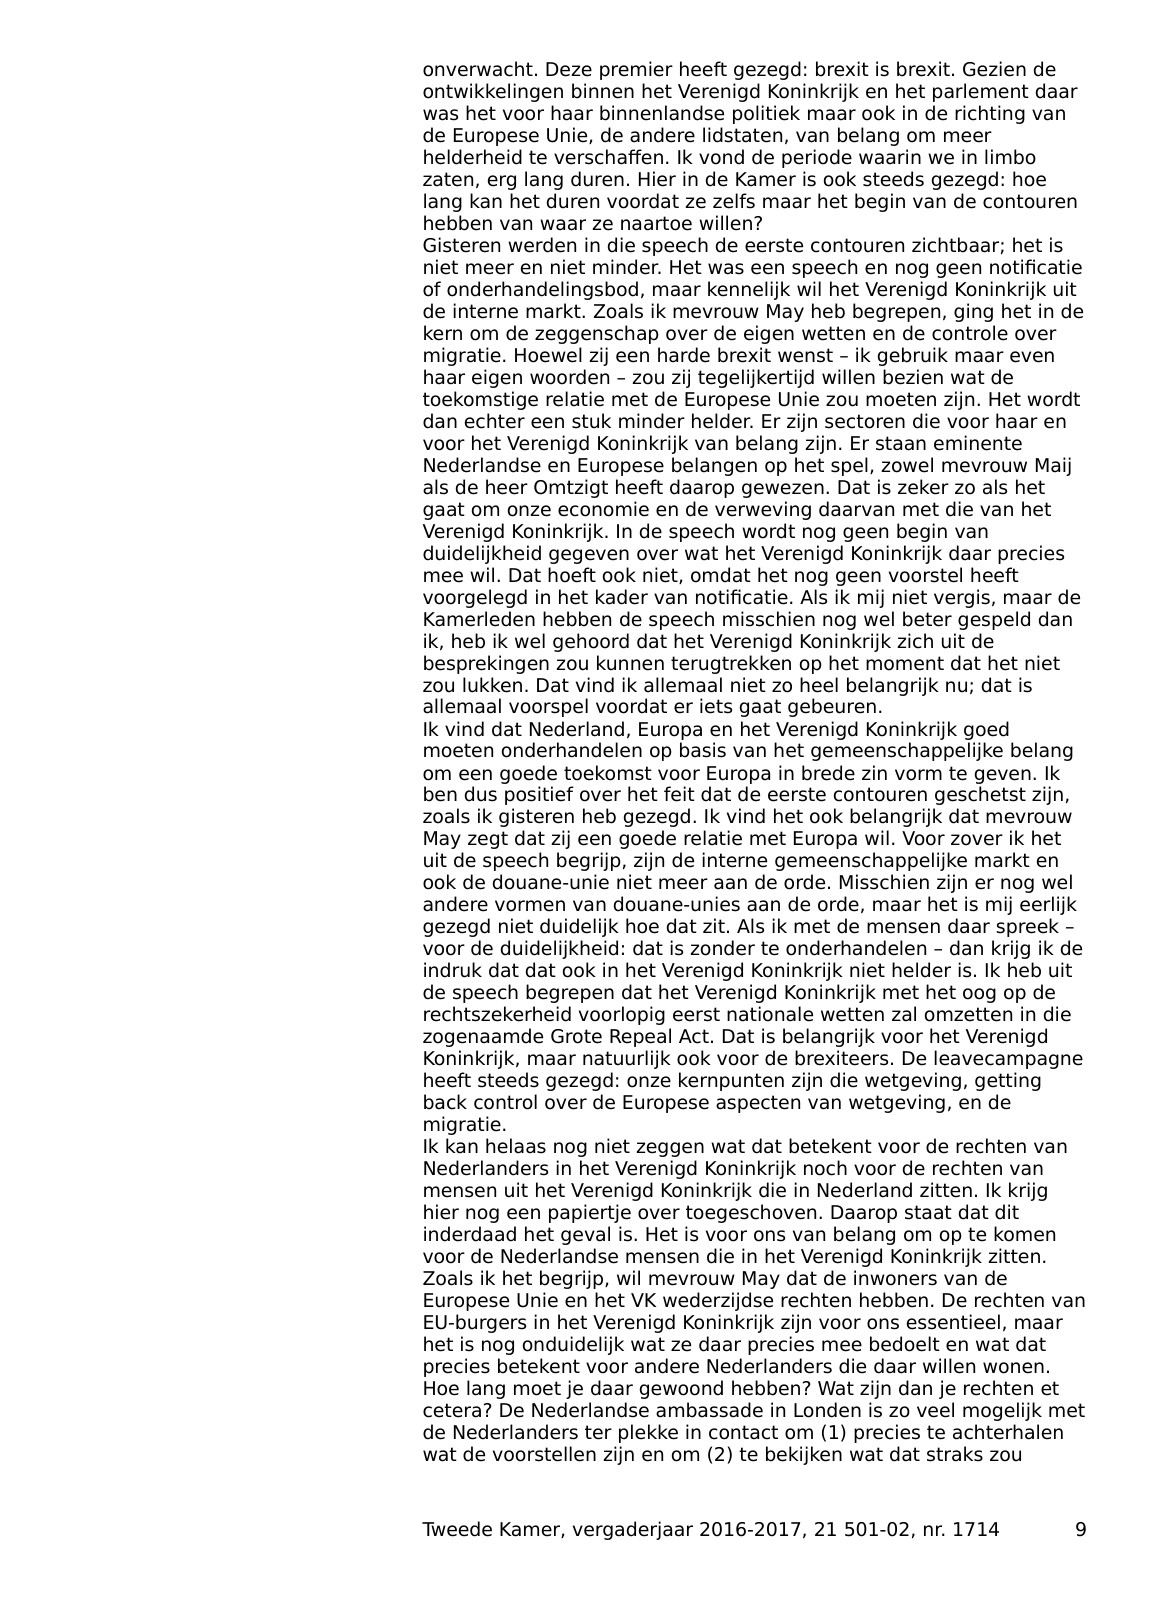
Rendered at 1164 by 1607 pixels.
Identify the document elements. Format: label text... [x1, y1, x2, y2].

text Gisteren werden in die speech de eerste contouren zichtbaar; het is niet meer en niet minder. Het was een speech en nog geen notificatie of onderhandelingsbod, maar kennelijk wil het Verenigd Koninkrijk uit de interne markt. Zoals ik mevrouw May heb begrepen, ging het in de kern om de zeggenschap over de eigen wetten en de controle over migratie. Hoewel zij een harde brexit wenst – ik gebruik maar even haar eigen woorden – zou zij tegelijkertijd willen bezien wat de toekomstige relatie met de Europese Unie zou moeten zijn. Het wordt dan echter een stuk minder helder. Er zijn sectoren die voor haar en voor het Verenigd Koninkrijk van belang zijn. Er staan eminente Nederlandse en Europese belangen op het spel, zowel mevrouw Maij als de heer Omtzigt heeft daarop gewezen. Dat is zeker zo als het gaat om onze economie en de verweving daarvan met die van het Verenigd Koninkrijk. In de speech wordt nog geen begin van duidelijkheid gegeven over wat het Verenigd Koninkrijk daar precies mee wil. Dat hoeft ook niet, omdat het nog geen voorstel heeft voorgelegd in het kader van notificatie. Als ik mij niet vergis, maar de Kamerleden hebben de speech misschien nog wel beter gespeld dan ik, heb ik wel gehoord dat het Verenigd Koninkrijk zich uit de besprekingen zou kunnen terugtrekken op het moment dat het niet zou lukken. Dat vind ik allemaal niet zo heel belangrijk nu; dat is allemaal voorspel voordat er iets gaat gebeuren. [422, 235, 1087, 718]
text Ik vind dat Nederland, Europa en het Verenigd Koninkrijk goed moeten onderhandelen op basis van het gemeenschappelijke belang om een goede toekomst voor Europa in brede zin vorm te geven. Ik ben dus positief over het feit dat de eerste contouren geschetst zijn, zoals ik gisteren heb gezegd. Ik vind het ook belangrijk dat mevrouw May zegt dat zij een goede relatie met Europa wil. Voor zover ik het uit de speech begrijp, zijn de interne gemeenschappelijke markt en ook de douane-unie niet meer aan de orde. Misschien zijn er nog wel andere vormen van douane-unies aan de orde, maar het is mij eerlijk gezegd niet duidelijk hoe dat zit. Als ik met de mensen daar spreek – voor de duidelijkheid: dat is zonder te onderhandelen – dan krijg ik de indruk dat dat ook in het Verenigd Koninkrijk niet helder is. Ik heb uit de speech begrepen dat het Verenigd Koninkrijk met het oog op de rechtszekerheid voorlopig eerst nationale wetten zal omzetten in die zogenaamde Grote Repeal Act. Dat is belangrijk voor het Verenigd Koninkrijk, maar natuurlijk ook voor de brexiteers. De leavecampagne heeft steeds gezegd: onze kernpunten zijn die wetgeving, getting back control over de Europese aspecten van wetgeving, en de migratie. [422, 718, 1087, 1136]
text Ik kan helaas nog niet zeggen wat dat betekent voor de rechten van Nederlanders in het Verenigd Koninkrijk noch voor de rechten van mensen uit het Verenigd Koninkrijk die in Nederland zitten. Ik krijg hier nog een papiertje over toegeschoven. Daarop staat dat dit inderdaad het geval is. Het is voor ons van belang om op te komen voor de Nederlandse mensen die in het Verenigd Koninkrijk zitten. Zoals ik het begrijp, wil mevrouw May dat de inwoners van de Europese Unie en het VK wederzijdse rechten hebben. De rechten van EU-burgers in het Verenigd Koninkrijk zijn voor ons essentieel, maar het is nog onduidelijk wat ze daar precies mee bedoelt en wat dat precies betekent voor andere Nederlanders die daar willen wonen. Hoe lang moet je daar gewoond hebben? Wat zijn dan je rechten et cetera? De Nederlandse ambassade in Londen is zo veel mogelijk met de Nederlanders ter plekke in contact om (1) precies te achterhalen wat de voorstellen zijn en om (2) te bekijken wat dat straks zou [422, 1136, 1087, 1466]
text onverwacht. Deze premier heeft gezegd: brexit is brexit. Gezien de ontwikkelingen binnen het Verenigd Koninkrijk en het parlement daar was het voor haar binnenlandse politiek maar ook in de richting van de Europese Unie, de andere lidstaten, van belang om meer helderheid te verschaffen. Ik vond de periode waarin we in limbo zaten, erg lang duren. Hier in de Kamer is ook steeds gezegd: hoe lang kan het duren voordat ze zelfs maar het begin van de contouren hebben van waar ze naartoe willen? [422, 59, 1087, 235]
